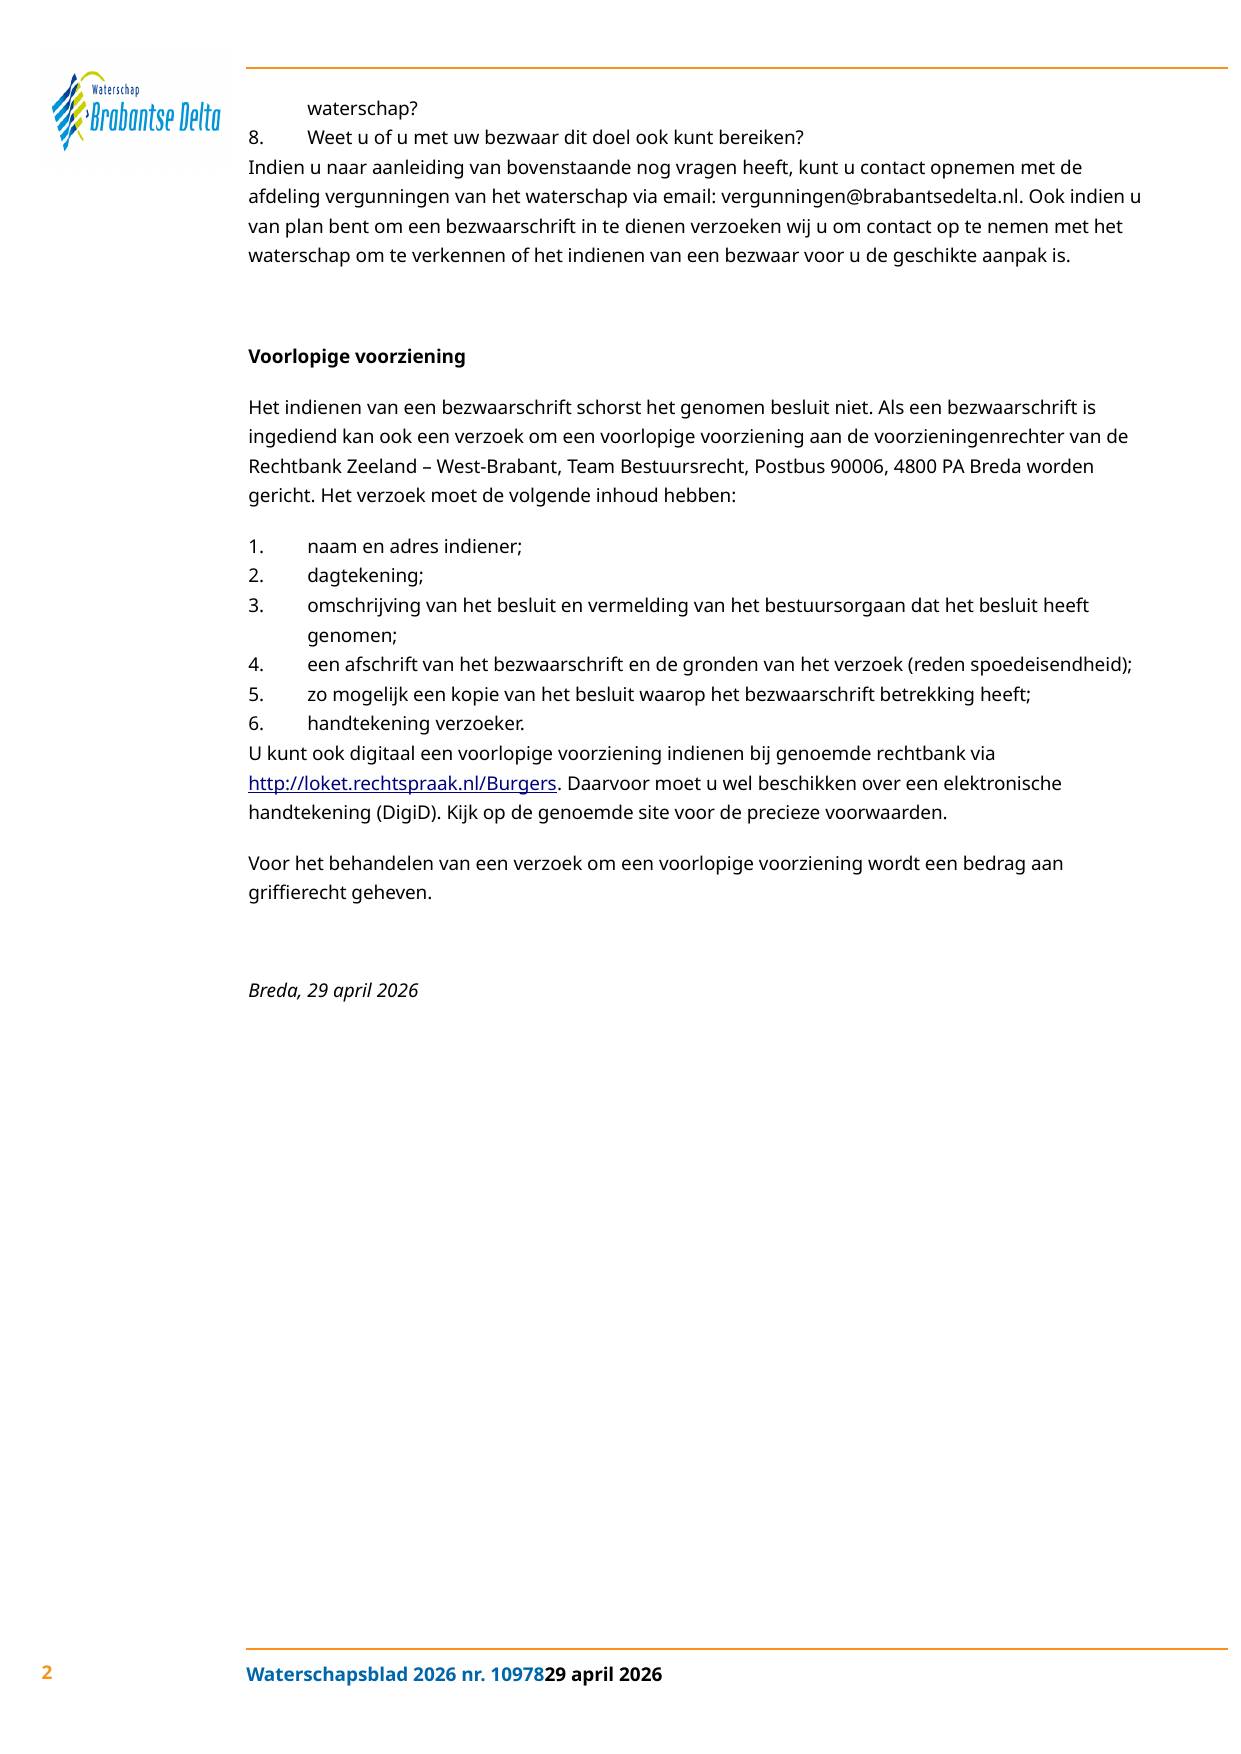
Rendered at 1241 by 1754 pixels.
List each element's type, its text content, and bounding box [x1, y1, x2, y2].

list waterschap? [248, 95, 1152, 121]
list een afschrift van het bezwaarschrift en de gronden van het verzoek (reden spoedeisendheid); [248, 651, 1152, 677]
list naam en adres indiener; [248, 533, 1152, 559]
text Breda, 29 april 2026 [248, 978, 1152, 1003]
list Weet u of u met uw bezwaar dit doel ook kunt bereiken? [248, 124, 1152, 150]
list dagtekening; [248, 563, 1152, 588]
text Indien u naar aanleiding van bovenstaande nog vragen heeft, kunt u contact opnemen met de afdeling vergunningen van het waterschap via email: vergunningen@brabantsedelta.nl. Ook indien u van plan bent om een bezwaarschrift in te dienen verzoeken wij u om contact op te nemen met het waterschap om te verkennen of het indienen van een bezwaar voor u de geschikte aanpak is. [248, 154, 1152, 268]
list omschrijving van het besluit en vermelding van het bestuursorgaan dat het besluit heeft genomen; [248, 592, 1152, 648]
text Voor het behandelen van een verzoek om een voorlopige voorziening wordt een bedrag aan griffierecht geheven. [248, 850, 1152, 905]
text Voorlopige voorziening [248, 343, 1152, 369]
text Het indienen van een bezwaarschrift schorst het genomen besluit niet. Als een bezwaarschrift is ingediend kan ook een verzoek om een voorlopige voorziening aan de voorzieningenrechter van de Rechtbank Zeeland – West-Brabant, Team Bestuursrecht, Postbus 90006, 4800 PA Breda worden gericht. Het verzoek moet de volgende inhoud hebben: [248, 394, 1152, 508]
list zo mogelijk een kopie van het besluit waarop het bezwaarschrift betrekking heeft; [248, 681, 1152, 707]
text U kunt ook digitaal een voorlopige voorziening indienen bij genoemde rechtbank via http://loket.rechtspraak.nl/Burgers. Daarvoor moet u wel beschikken over een elektronische handtekening (DigiD). Kijk op de genoemde site voor de precieze voorwaarden. [248, 740, 1152, 825]
picture [41, 47, 231, 172]
list handtekening verzoeker. [248, 711, 1152, 736]
